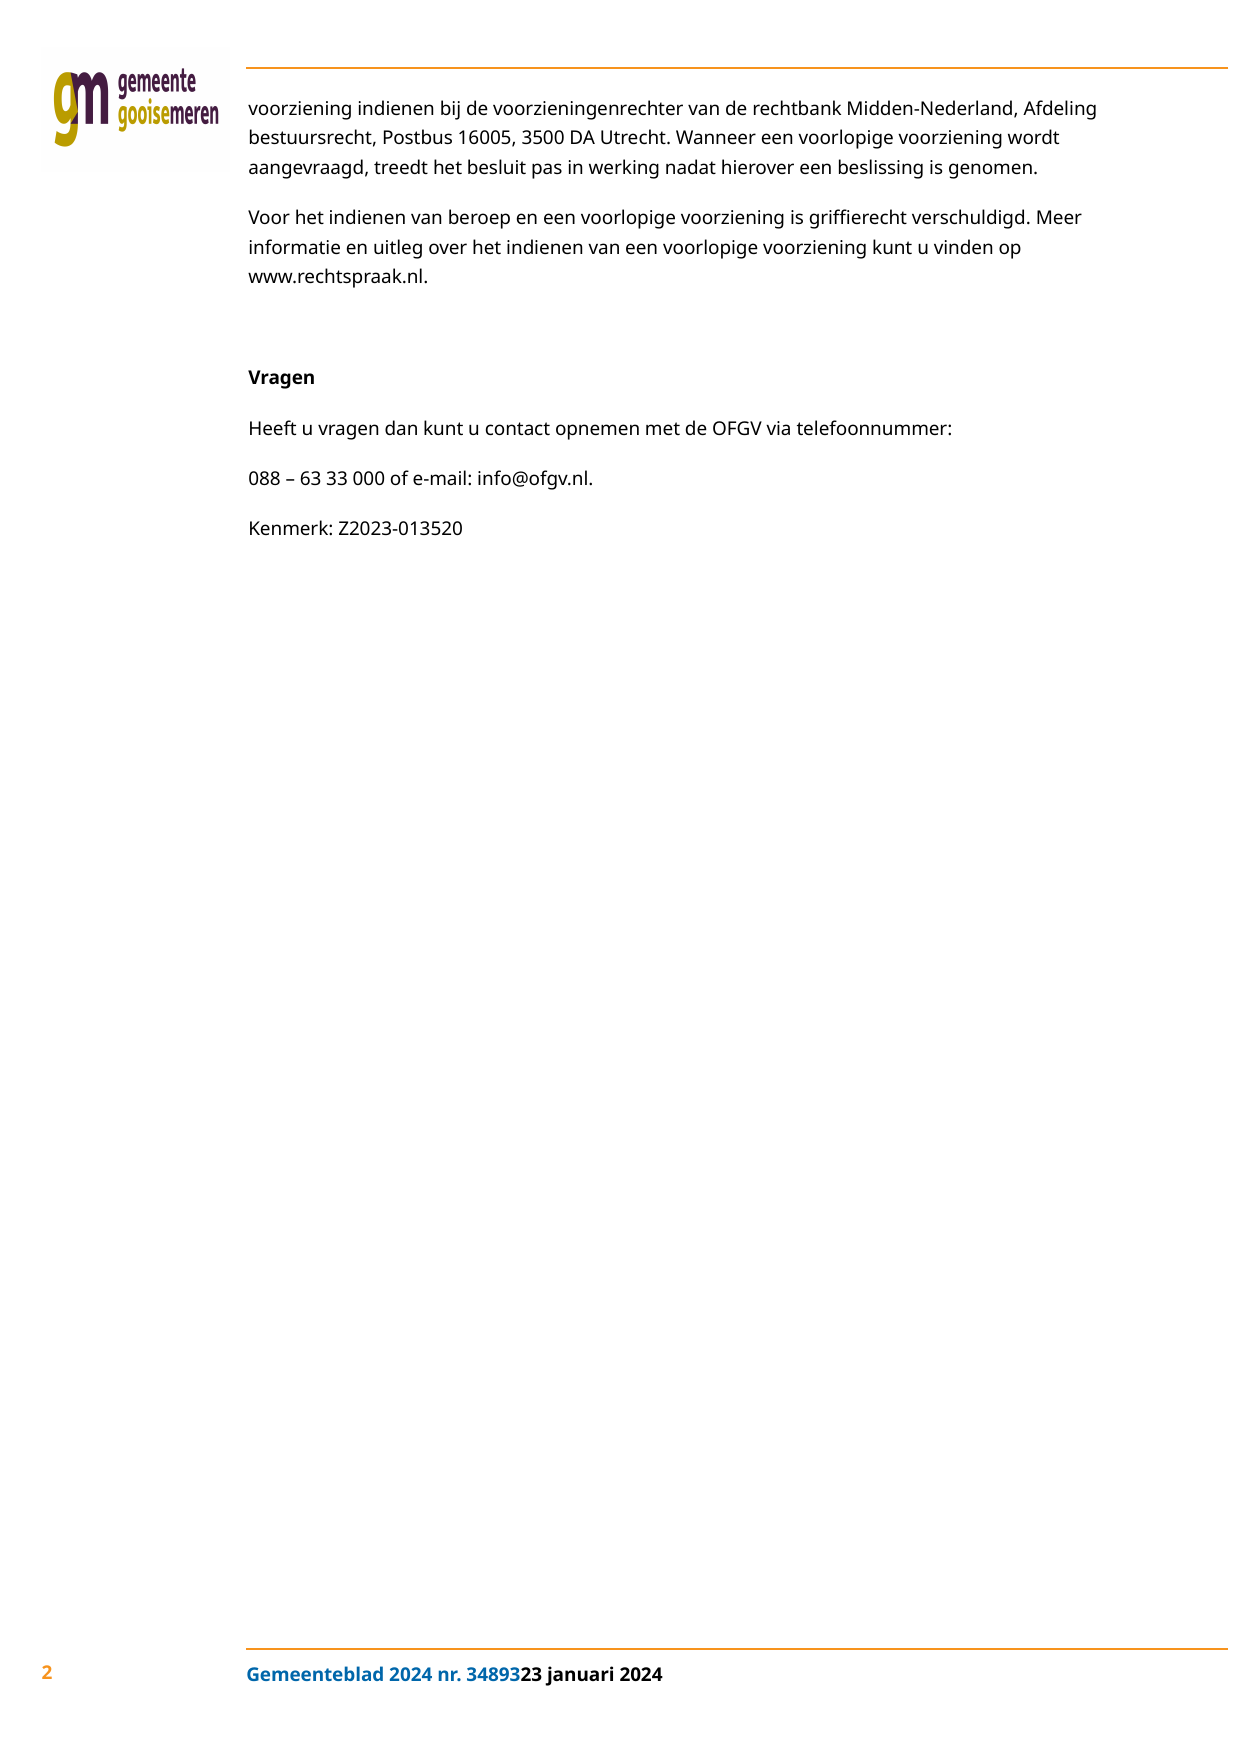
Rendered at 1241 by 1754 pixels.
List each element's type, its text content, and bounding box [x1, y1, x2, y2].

text voorziening indienen bij de voorzieningenrechter van de rechtbank Midden-Nederland, Afdeling bestuursrecht, Postbus 16005, 3500 DA Utrecht. Wanneer een voorlopige voorziening wordt aangevraagd, treedt het besluit pas in werking nadat hierover een beslissing is genomen. [248, 95, 1152, 180]
text Voor het indienen van beroep en een voorlopige voorziening is griffierecht verschuldigd. Meer informatie en uitleg over het indienen van een voorlopige voorziening kunt u vinden op www.rechtspraak.nl. [248, 204, 1152, 289]
text Kenmerk: Z2023-013520 [248, 516, 1152, 541]
text Heeft u vragen dan kunt u contact opnemen met de OFGV via telefoonnummer: [248, 415, 1152, 441]
text 088 – 63 33 000 of e-mail: info@ofgv.nl. [248, 465, 1152, 491]
picture [41, 47, 231, 172]
text Vragen [248, 364, 1152, 390]
